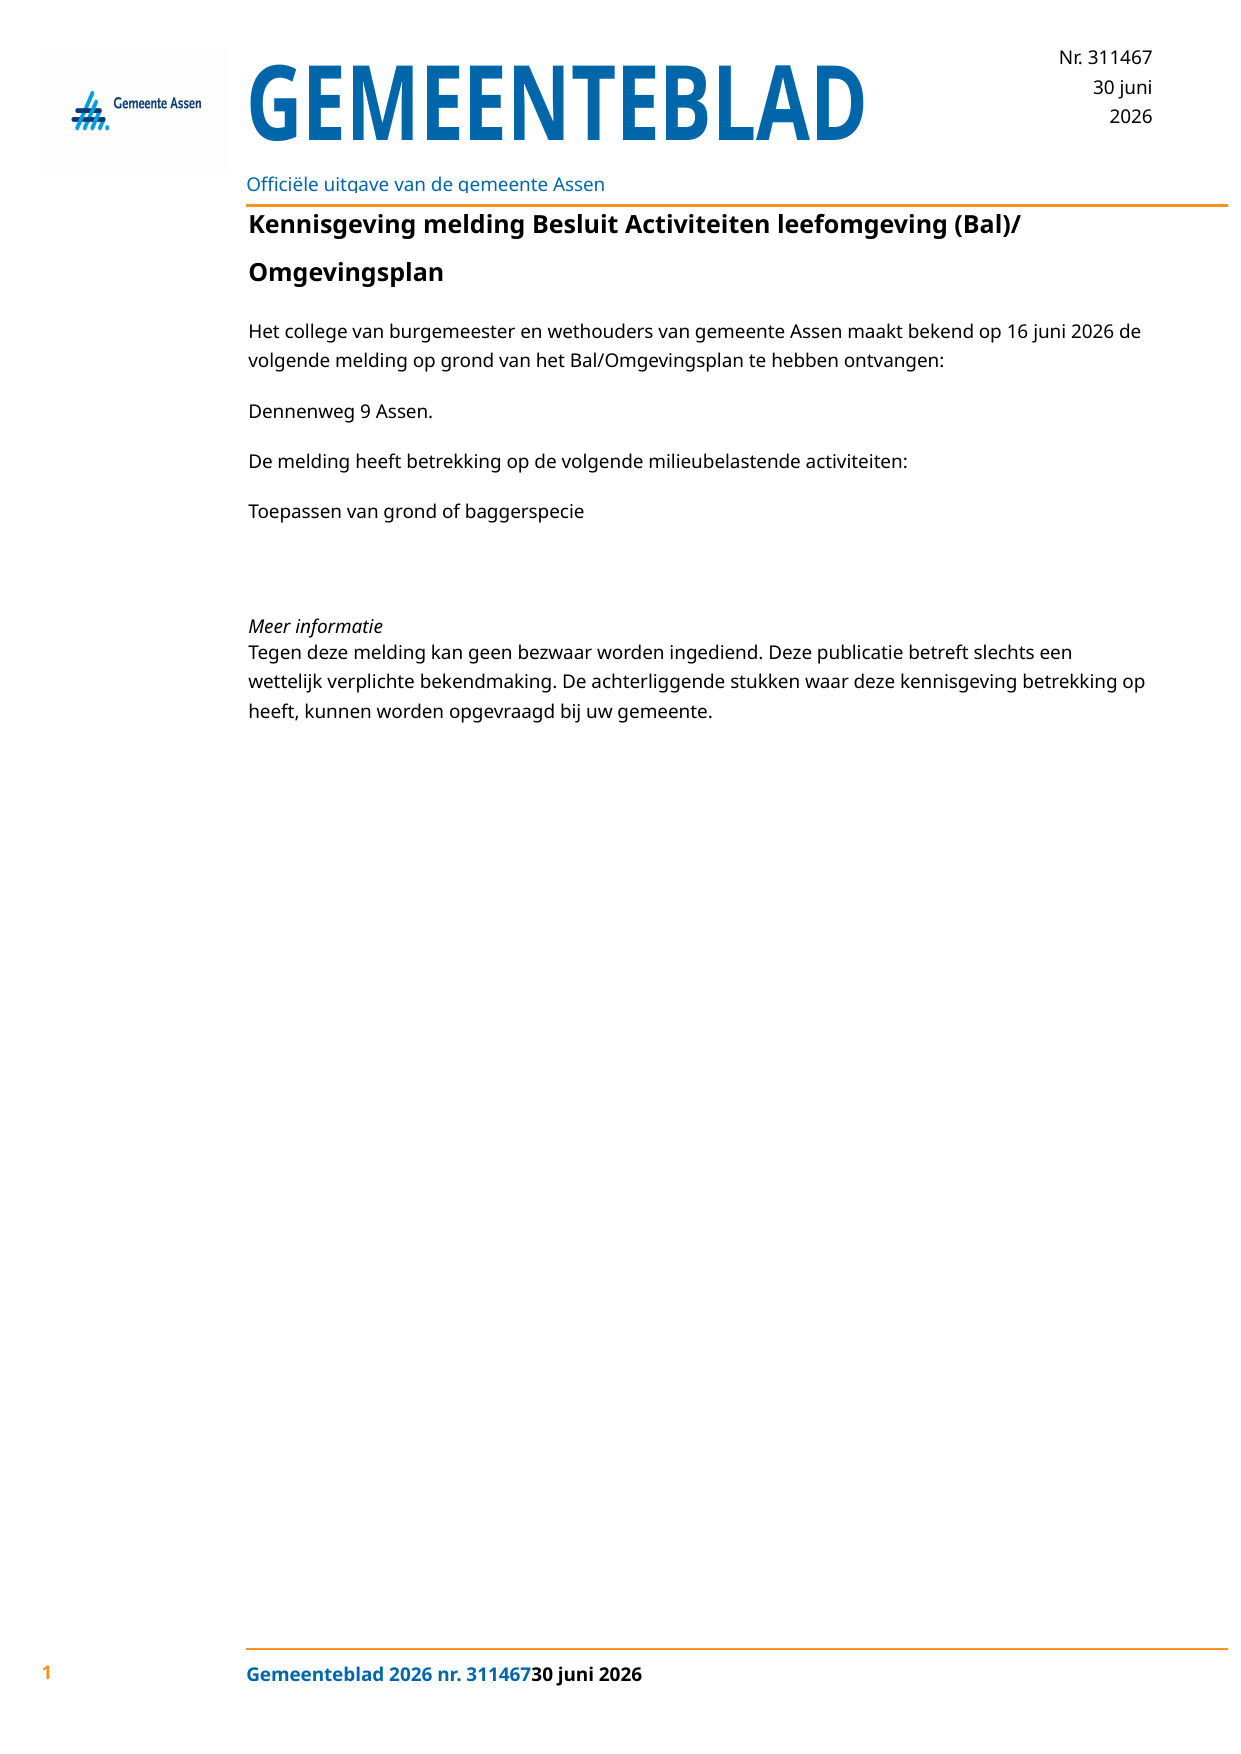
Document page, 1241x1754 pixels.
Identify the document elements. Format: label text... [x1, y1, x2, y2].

text Meer informatie [248, 613, 1152, 639]
text De melding heeft betrekking op de volgende milieubelastende activiteiten: [248, 448, 1152, 474]
text Kennisgeving melding Besluit Activiteiten leefomgeving (Bal)/ Omgevingsplan [248, 207, 1152, 288]
picture [41, 47, 231, 172]
text Het college van burgemeester en wethouders van gemeente Assen maakt bekend op 16 juni 2026 de volgende melding op grond van het Bal/Omgevingsplan te hebben ontvangen: [248, 318, 1152, 373]
text Dennenweg 9 Assen. [248, 398, 1152, 424]
text Toepassen van grond of baggerspecie [248, 499, 1152, 524]
text Tegen deze melding kan geen bezwaar worden ingediend. Deze publicatie betreft slechts een wettelijk verplichte bekendmaking. De achterliggende stukken waar deze kennisgeving betrekking op heeft, kunnen worden opgevraagd bij uw gemeente. [248, 639, 1152, 724]
